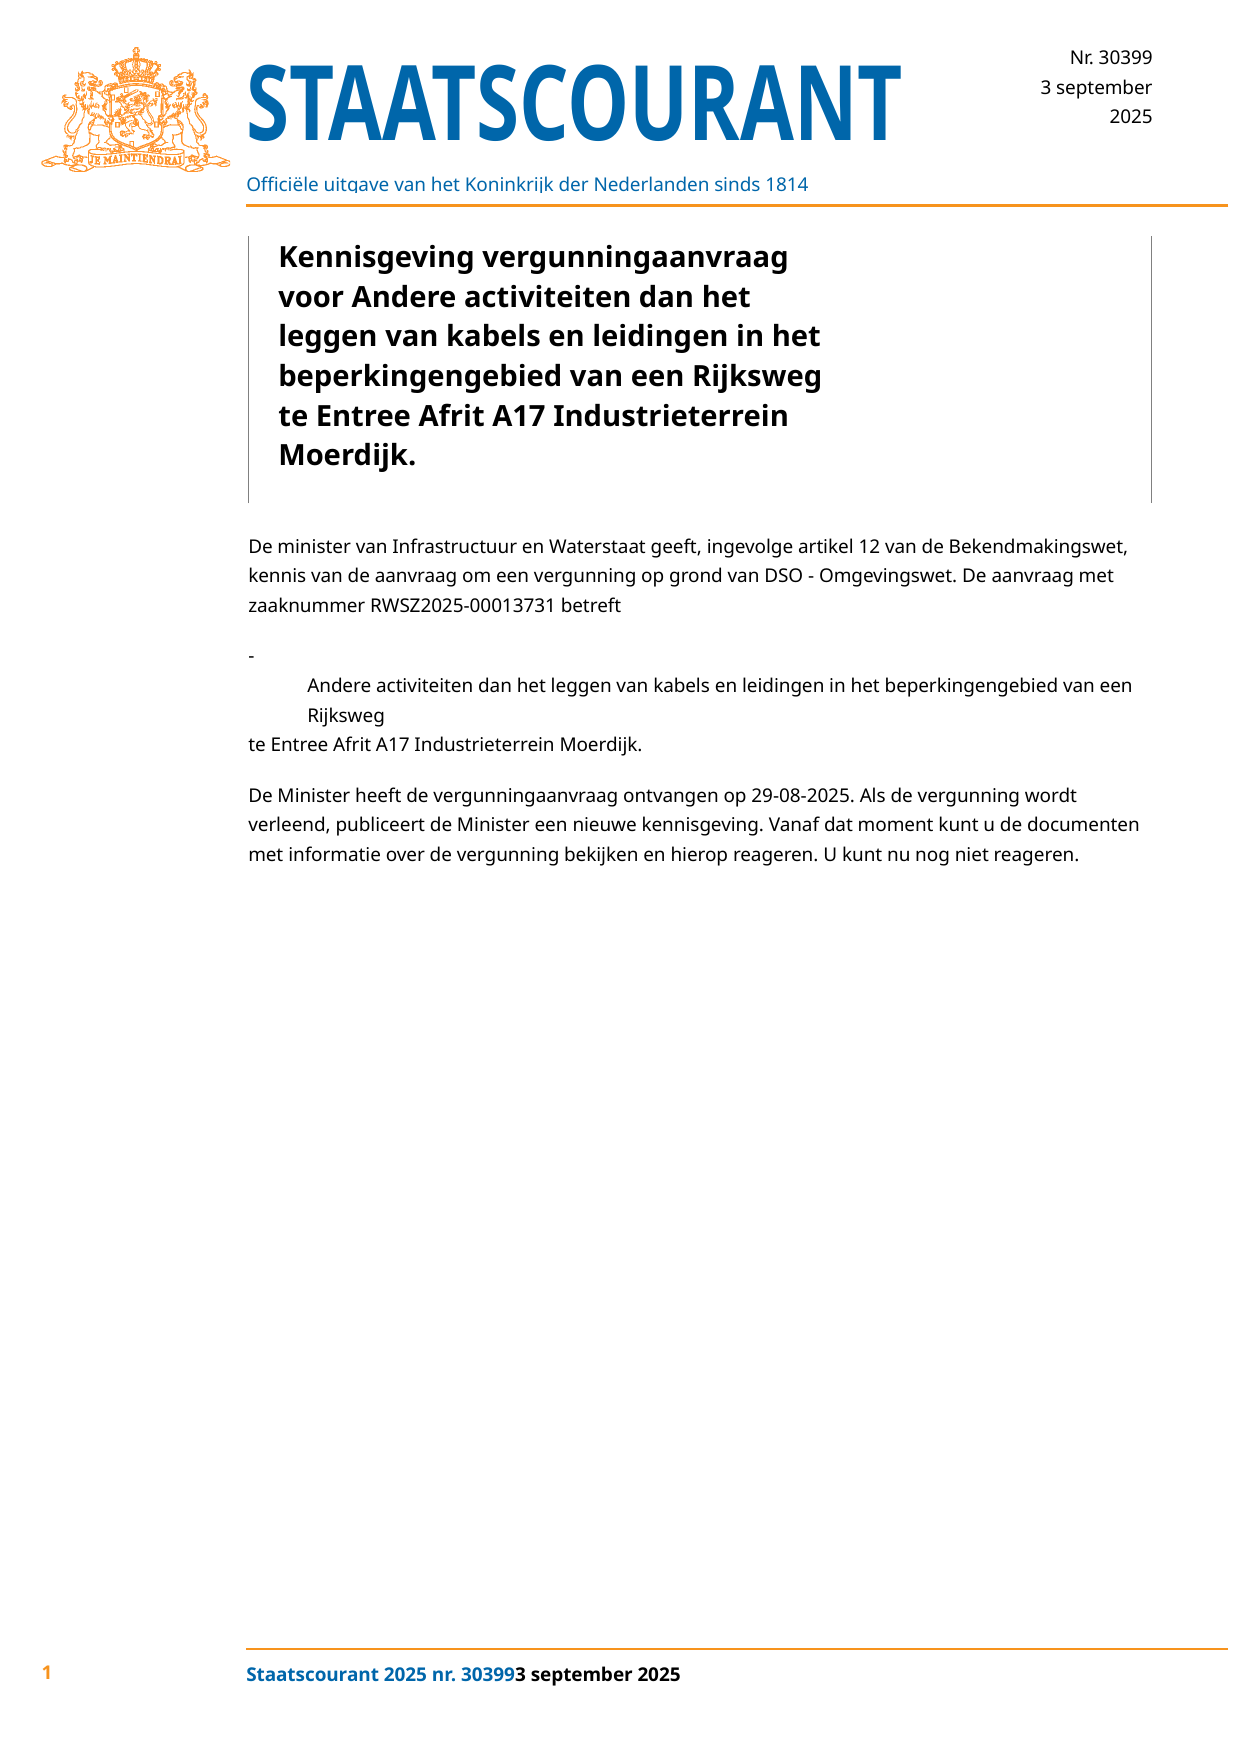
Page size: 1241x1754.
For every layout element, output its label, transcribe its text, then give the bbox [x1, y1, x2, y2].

picture [41, 47, 231, 172]
table_header [1090, 236, 1151, 413]
text De Minister heeft de vergunningaanvraag ontvangen op 29-08-2025. Als de vergunning wordt verleend, publiceert de Minister een nieuwe kennisgeving. Vanaf dat moment kunt u de documenten met informatie over de vergunning bekijken en hierop reageren. U kunt nu nog niet reageren. [248, 782, 1152, 867]
table_header Kennisgeving vergunningaanvraag voor Andere activiteiten dan het leggen van kabels en leidingen in het beperkingengebied van een Rijksweg te Entree Afrit A17 Industrieterrein Moerdijk. [249, 236, 850, 503]
picture [912, 236, 1090, 414]
table_header [850, 236, 912, 413]
table_header [850, 414, 1151, 503]
text De minister van Infrastructuur en Waterstaat geeft, ingevolge artikel 12 van de Bekendmakingswet, kennis van de aanvraag om een vergunning op grond van DSO - Omgevingswet. De aanvraag met zaaknummer RWSZ2025-00013731 betreft [248, 533, 1152, 618]
text te Entree Afrit A17 Industrieterrein Moerdijk. [248, 731, 1152, 757]
list Andere activiteiten dan het leggen van kabels en leidingen in het beperkingengebied van een Rijksweg [248, 672, 1152, 727]
